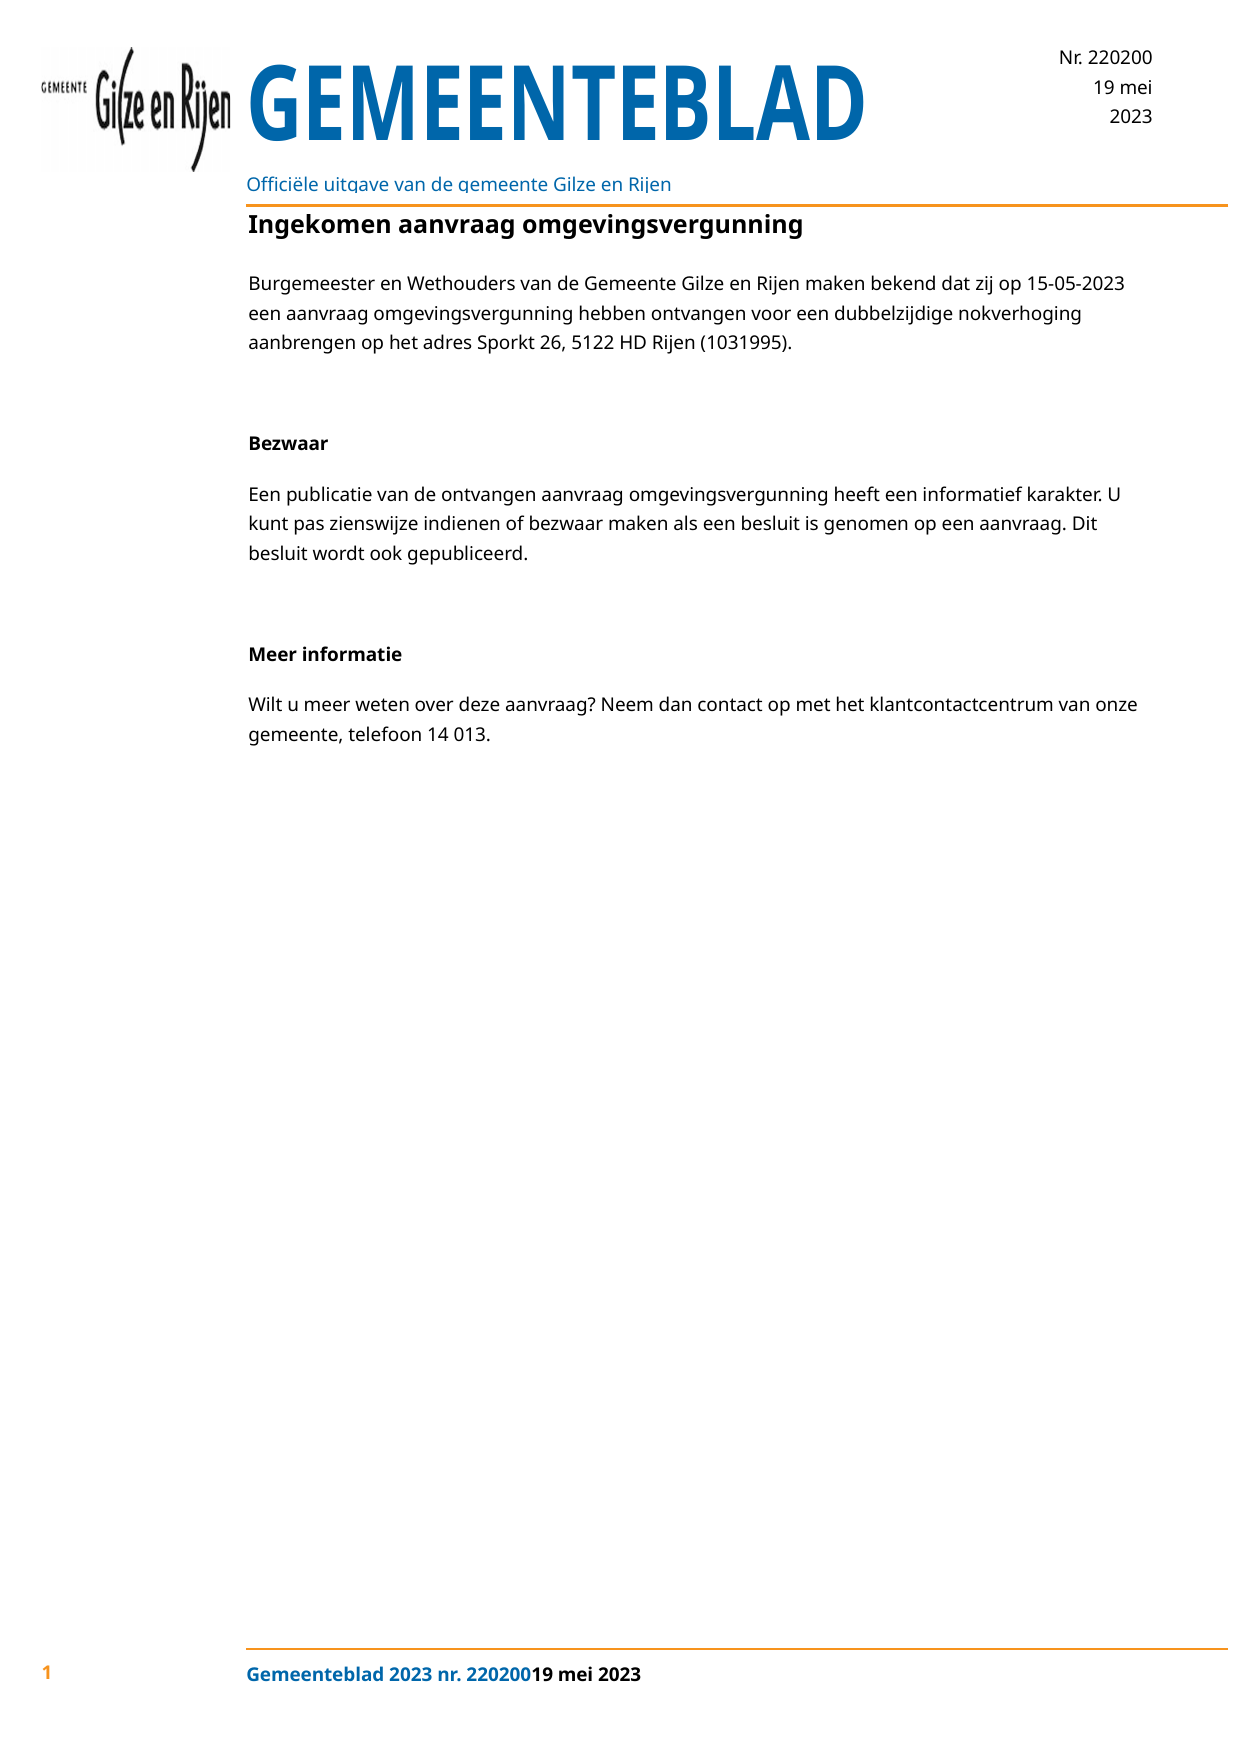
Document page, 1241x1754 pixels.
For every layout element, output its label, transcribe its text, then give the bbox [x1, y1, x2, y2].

text Bezwaar [248, 430, 1152, 456]
text Wilt u meer weten over deze aanvraag? Neem dan contact op met het klantcontactcentrum van onze gemeente, telefoon 14 013. [248, 691, 1152, 746]
text Burgemeester en Wethouders van de Gemeente Gilze en Rijen maken bekend dat zij op 15-05-2023 een aanvraag omgevingsvergunning hebben ontvangen voor een dubbelzijdige nokverhoging aanbrengen op het adres Sporkt 26, 5122 HD Rijen (1031995). [248, 270, 1152, 355]
text Ingekomen aanvraag omgevingsvergunning [248, 207, 1152, 241]
text Meer informatie [248, 641, 1152, 666]
picture [41, 47, 231, 172]
text Een publicatie van de ontvangen aanvraag omgevingsvergunning heeft een informatief karakter. U kunt pas zienswijze indienen of bezwaar maken als een besluit is genomen op een aanvraag. Dit besluit wordt ook gepubliceerd. [248, 481, 1152, 566]
